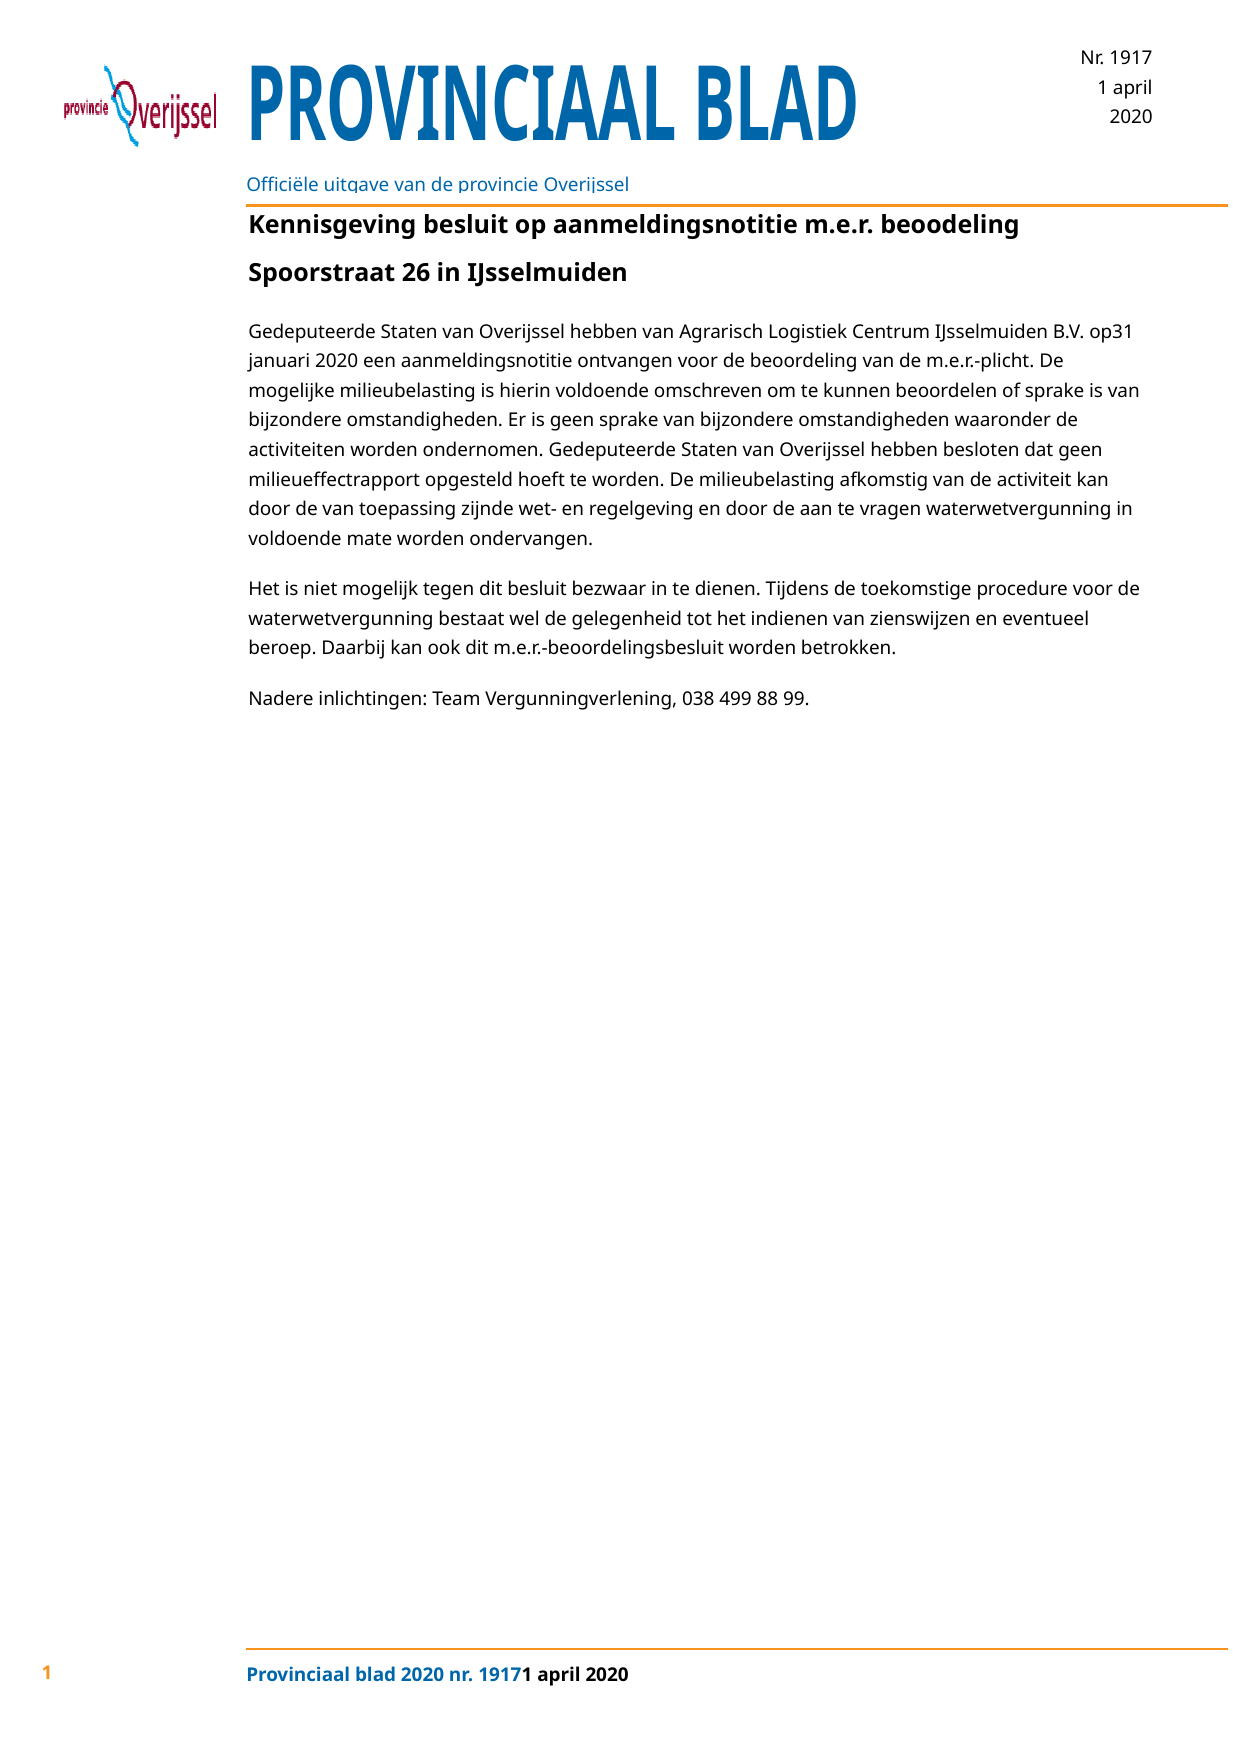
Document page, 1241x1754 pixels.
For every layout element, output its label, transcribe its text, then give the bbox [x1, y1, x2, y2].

text Nadere inlichtingen: Team Vergunningverlening, 038 499 88 99. [248, 685, 1152, 711]
picture [41, 47, 231, 172]
text Het is niet mogelijk tegen dit besluit bezwaar in te dienen. Tijdens de toekomstige procedure voor de waterwetvergunning bestaat wel de gelegenheid tot het indienen van zienswijzen en eventueel beroep. Daarbij kan ook dit m.e.r.-beoordelingsbesluit worden betrokken. [248, 575, 1152, 660]
text Gedeputeerde Staten van Overijssel hebben van Agrarisch Logistiek Centrum IJsselmuiden B.V. op31 januari 2020 een aanmeldingsnotitie ontvangen voor de beoordeling van de m.e.r.-plicht. De mogelijke milieubelasting is hierin voldoende omschreven om te kunnen beoordelen of sprake is van bijzondere omstandigheden. Er is geen sprake van bijzondere omstandigheden waaronder de activiteiten worden ondernomen. Gedeputeerde Staten van Overijssel hebben besloten dat geen milieueffectrapport opgesteld hoeft te worden. De milieubelasting afkomstig van de activiteit kan door de van toepassing zijnde wet- en regelgeving en door de aan te vragen waterwetvergunning in voldoende mate worden ondervangen. [248, 318, 1152, 551]
text Kennisgeving besluit op aanmeldingsnotitie m.e.r. beoodeling Spoorstraat 26 in IJsselmuiden [248, 207, 1152, 288]
